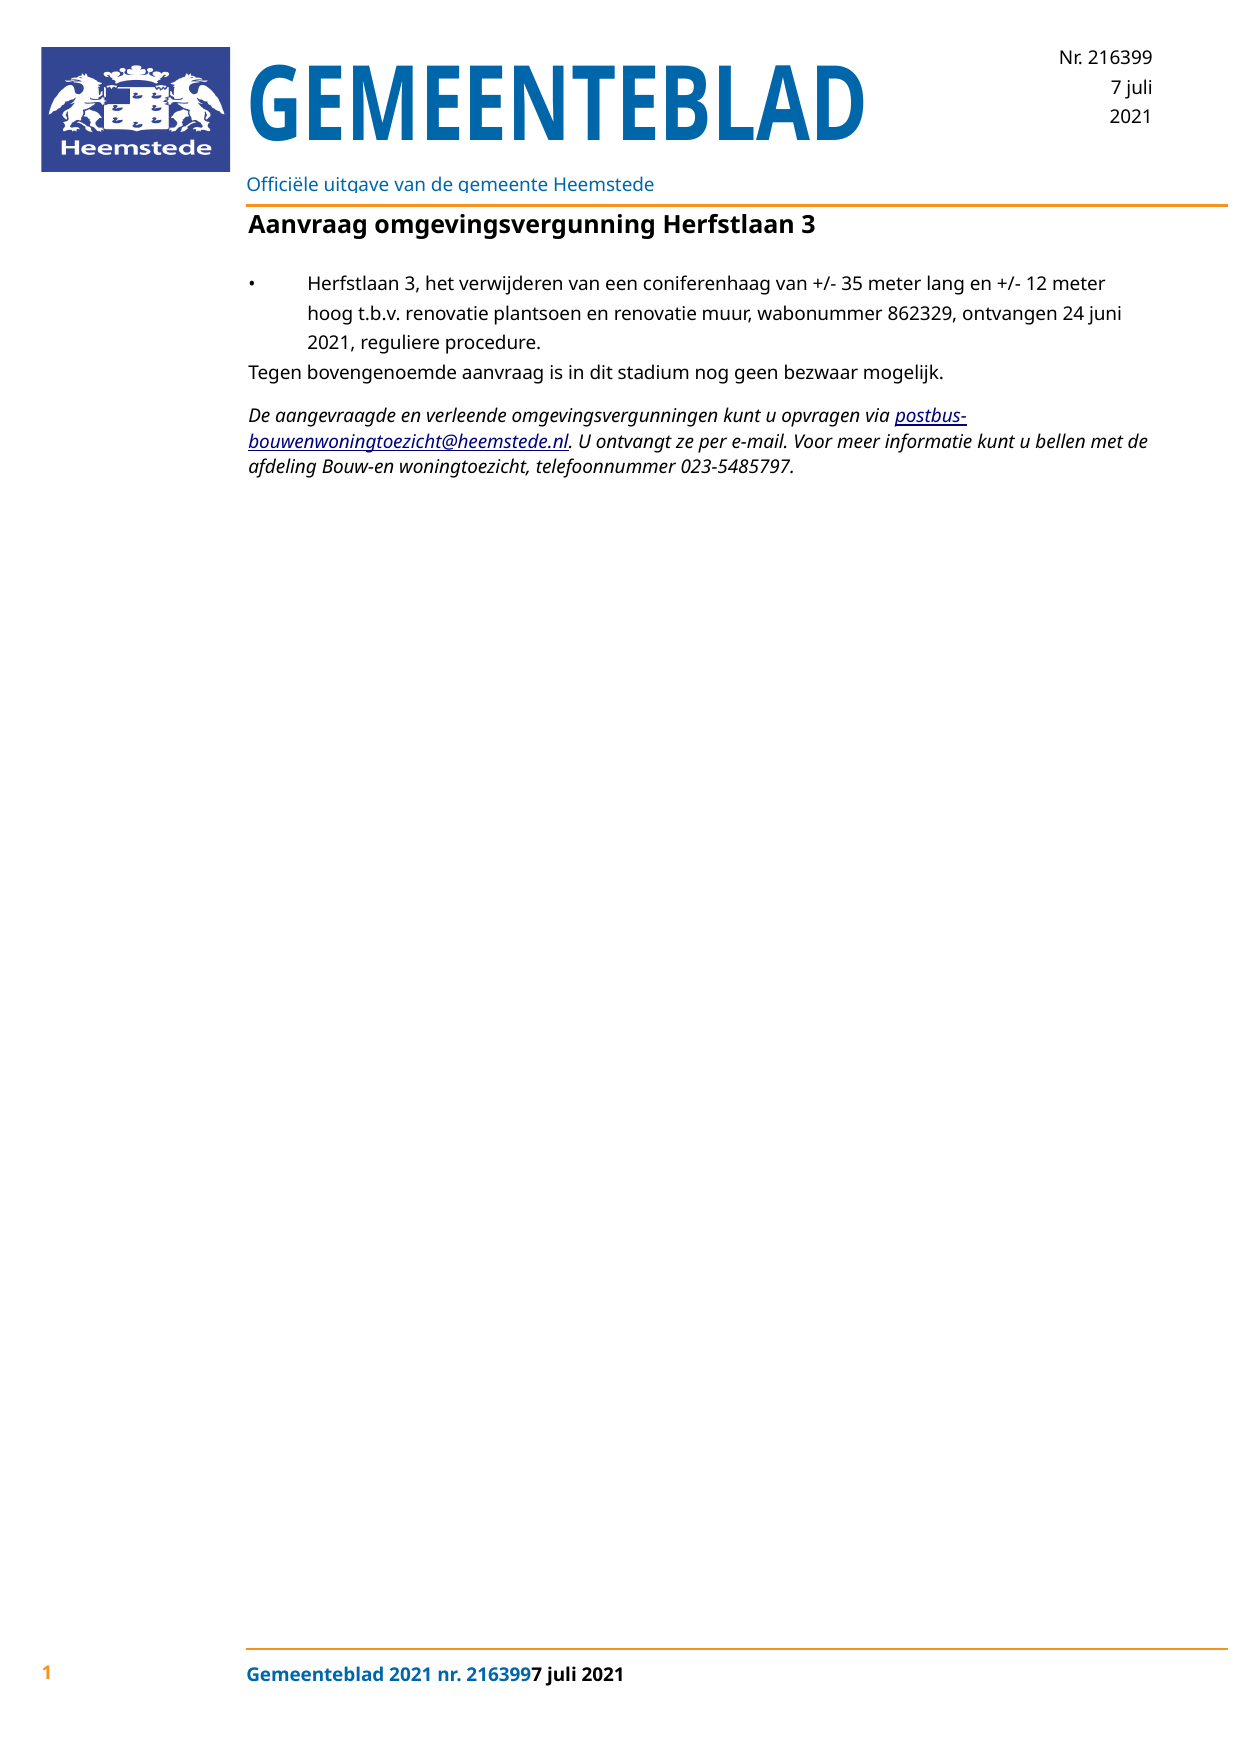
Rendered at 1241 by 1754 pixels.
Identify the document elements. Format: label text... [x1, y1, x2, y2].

text Aanvraag omgevingsvergunning Herfstlaan 3 [248, 207, 1152, 241]
list Herfstlaan 3, het verwijderen van een coniferenhaag van +/- 35 meter lang en +/- 12 meter hoog t.b.v. renovatie plantsoen en renovatie muur, wabonummer 862329, ontvangen 24 juni 2021, reguliere procedure. [248, 270, 1152, 355]
picture [41, 47, 231, 172]
text De aangevraagde en verleende omgevingsvergunningen kunt u opvragen via postbus-bouwenwoningtoezicht@heemstede.nl. U ontvangt ze per e-mail. Voor meer informatie kunt u bellen met de afdeling Bouw-en woningtoezicht, telefoonnummer 023-5485797. [248, 402, 1152, 479]
text Tegen bovengenoemde aanvraag is in dit stadium nog geen bezwaar mogelijk. [248, 359, 1152, 385]
